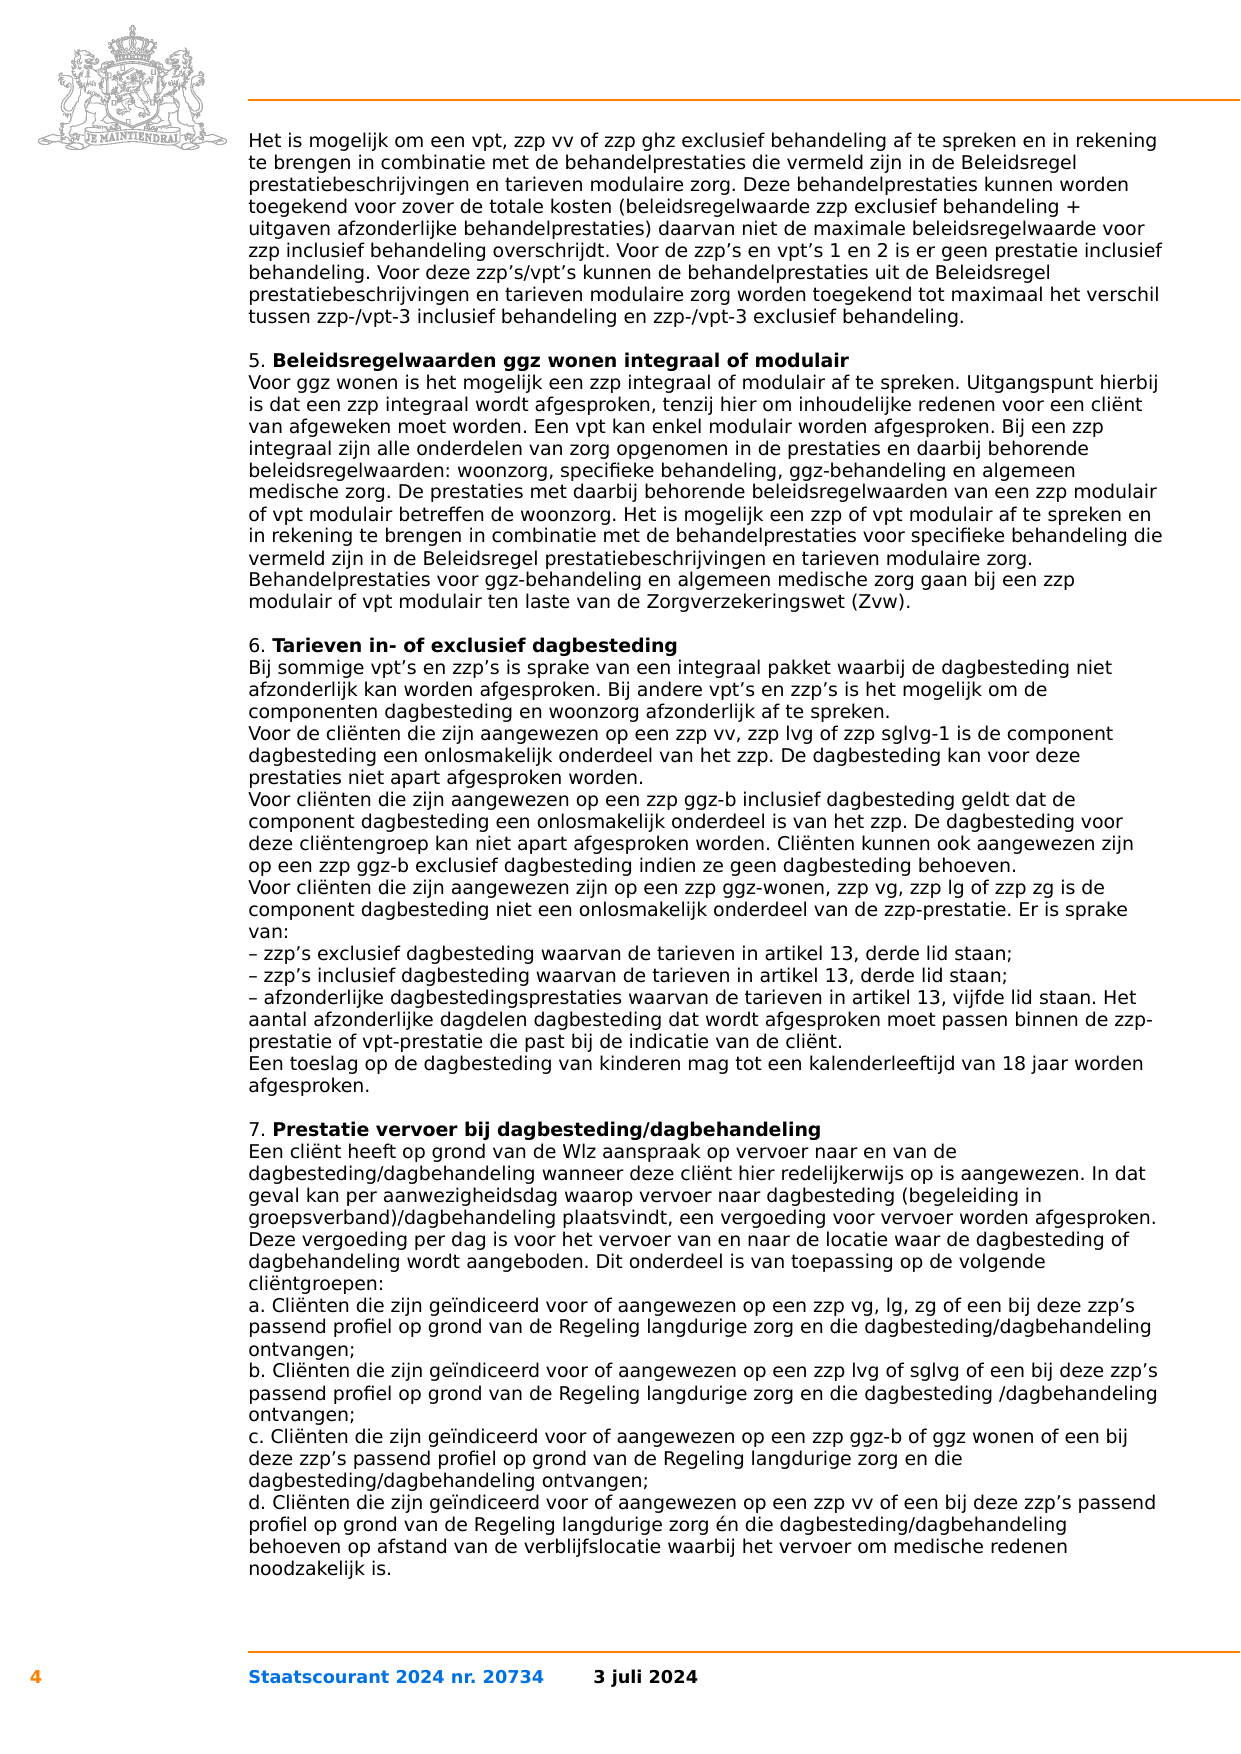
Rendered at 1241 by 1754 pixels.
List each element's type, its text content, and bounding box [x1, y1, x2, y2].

text – zzp’s exclusief dagbesteding waarvan de tarieven in artikel 13, derde lid staan; [248, 943, 1163, 965]
text b. Cliënten die zijn geïndiceerd voor of aangewezen op een zzp lvg of sglvg of een bij deze zzp’s passend profiel op grond van de Regeling langdurige zorg en die dagbesteding /dagbehandeling ontvangen; [248, 1360, 1163, 1426]
picture [38, 25, 227, 150]
text Een toeslag op de dagbesteding van kinderen mag tot een kalenderleeftijd van 18 jaar worden afgesproken. [248, 1053, 1163, 1097]
text 7. Prestatie vervoer bij dagbesteding/dagbehandeling [248, 1119, 1163, 1141]
text c. Cliënten die zijn geïndiceerd voor of aangewezen op een zzp ggz-b of ggz wonen of een bij deze zzp’s passend profiel op grond van de Regeling langdurige zorg en die dagbesteding/dagbehandeling ontvangen; [248, 1426, 1163, 1492]
text – zzp’s inclusief dagbesteding waarvan de tarieven in artikel 13, derde lid staan; [248, 965, 1163, 987]
text Een cliënt heeft op grond van de Wlz aanspraak op vervoer naar en van de dagbesteding/dagbehandeling wanneer deze cliënt hier redelijkerwijs op is aangewezen. In dat geval kan per aanwezigheidsdag waarop vervoer naar dagbesteding (begeleiding in groepsverband)/dagbehandeling plaatsvindt, een vergoeding voor vervoer worden afgesproken. Deze vergoeding per dag is voor het vervoer van en naar de locatie waar de dagbesteding of dagbehandeling wordt aangeboden. Dit onderdeel is van toepassing op de volgende cliëntgroepen: [248, 1141, 1163, 1294]
text Voor ggz wonen is het mogelijk een zzp integraal of modulair af te spreken. Uitgangspunt hierbij is dat een zzp integraal wordt afgesproken, tenzij hier om inhoudelijke redenen voor een cliënt van afgeweken moet worden. Een vpt kan enkel modulair worden afgesproken. Bij een zzp integraal zijn alle onderdelen van zorg opgenomen in de prestaties en daarbij behorende beleidsregelwaarden: woonzorg, specifieke behandeling, ggz-behandeling en algemeen medische zorg. De prestaties met daarbij behorende beleidsregelwaarden van een zzp modulair of vpt modulair betreffen de woonzorg. Het is mogelijk een zzp of vpt modulair af te spreken en in rekening te brengen in combinatie met de behandelprestaties voor specifieke behandeling die vermeld zijn in de Beleidsregel prestatiebeschrijvingen en tarieven modulaire zorg. Behandelprestaties voor ggz-behandeling en algemeen medische zorg gaan bij een zzp modulair of vpt modulair ten laste van de Zorgverzekeringswet (Zvw). [248, 372, 1163, 613]
text Voor cliënten die zijn aangewezen zijn op een zzp ggz-wonen, zzp vg, zzp lg of zzp zg is de component dagbesteding niet een onlosmakelijk onderdeel van de zzp-prestatie. Er is sprake van: [248, 877, 1163, 943]
text 5. Beleidsregelwaarden ggz wonen integraal of modulair [248, 349, 1163, 372]
text a. Cliënten die zijn geïndiceerd voor of aangewezen op een zzp vg, lg, zg of een bij deze zzp’s passend profiel op grond van de Regeling langdurige zorg en die dagbesteding/dagbehandeling ontvangen; [248, 1294, 1163, 1360]
text Het is mogelijk om een vpt, zzp vv of zzp ghz exclusief behandeling af te spreken en in rekening te brengen in combinatie met de behandelprestaties die vermeld zijn in de Beleidsregel prestatiebeschrijvingen en tarieven modulaire zorg. Deze behandelprestaties kunnen worden toegekend voor zover de totale kosten (beleidsregelwaarde zzp exclusief behandeling + uitgaven afzonderlijke behandelprestaties) daarvan niet de maximale beleidsregelwaarde voor zzp inclusief behandeling overschrijdt. Voor de zzp’s en vpt’s 1 en 2 is er geen prestatie inclusief behandeling. Voor deze zzp’s/vpt’s kunnen de behandelprestaties uit de Beleidsregel prestatiebeschrijvingen en tarieven modulaire zorg worden toegekend tot maximaal het verschil tussen zzp-/vpt-3 inclusief behandeling en zzp-/vpt-3 exclusief behandeling. [248, 130, 1163, 328]
text Bij sommige vpt’s en zzp’s is sprake van een integraal pakket waarbij de dagbesteding niet afzonderlijk kan worden afgesproken. Bij andere vpt’s en zzp’s is het mogelijk om de componenten dagbesteding en woonzorg afzonderlijk af te spreken. [248, 657, 1163, 723]
text 6. Tarieven in- of exclusief dagbesteding [248, 635, 1163, 657]
text Voor de cliënten die zijn aangewezen op een zzp vv, zzp lvg of zzp sglvg-1 is de component dagbesteding een onlosmakelijk onderdeel van het zzp. De dagbesteding kan voor deze prestaties niet apart afgesproken worden. [248, 723, 1163, 789]
text – afzonderlijke dagbestedingsprestaties waarvan de tarieven in artikel 13, vijfde lid staan. Het aantal afzonderlijke dagdelen dagbesteding dat wordt afgesproken moet passen binnen de zzp-prestatie of vpt-prestatie die past bij de indicatie van de cliënt. [248, 987, 1163, 1053]
text d. Cliënten die zijn geïndiceerd voor of aangewezen op een zzp vv of een bij deze zzp’s passend profiel op grond van de Regeling langdurige zorg én die dagbesteding/dagbehandeling behoeven op afstand van de verblijfslocatie waarbij het vervoer om medische redenen noodzakelijk is. [248, 1492, 1163, 1580]
text Voor cliënten die zijn aangewezen op een zzp ggz-b inclusief dagbesteding geldt dat de component dagbesteding een onlosmakelijk onderdeel is van het zzp. De dagbesteding voor deze cliëntengroep kan niet apart afgesproken worden. Cliënten kunnen ook aangewezen zijn op een zzp ggz-b exclusief dagbesteding indien ze geen dagbesteding behoeven. [248, 789, 1163, 877]
